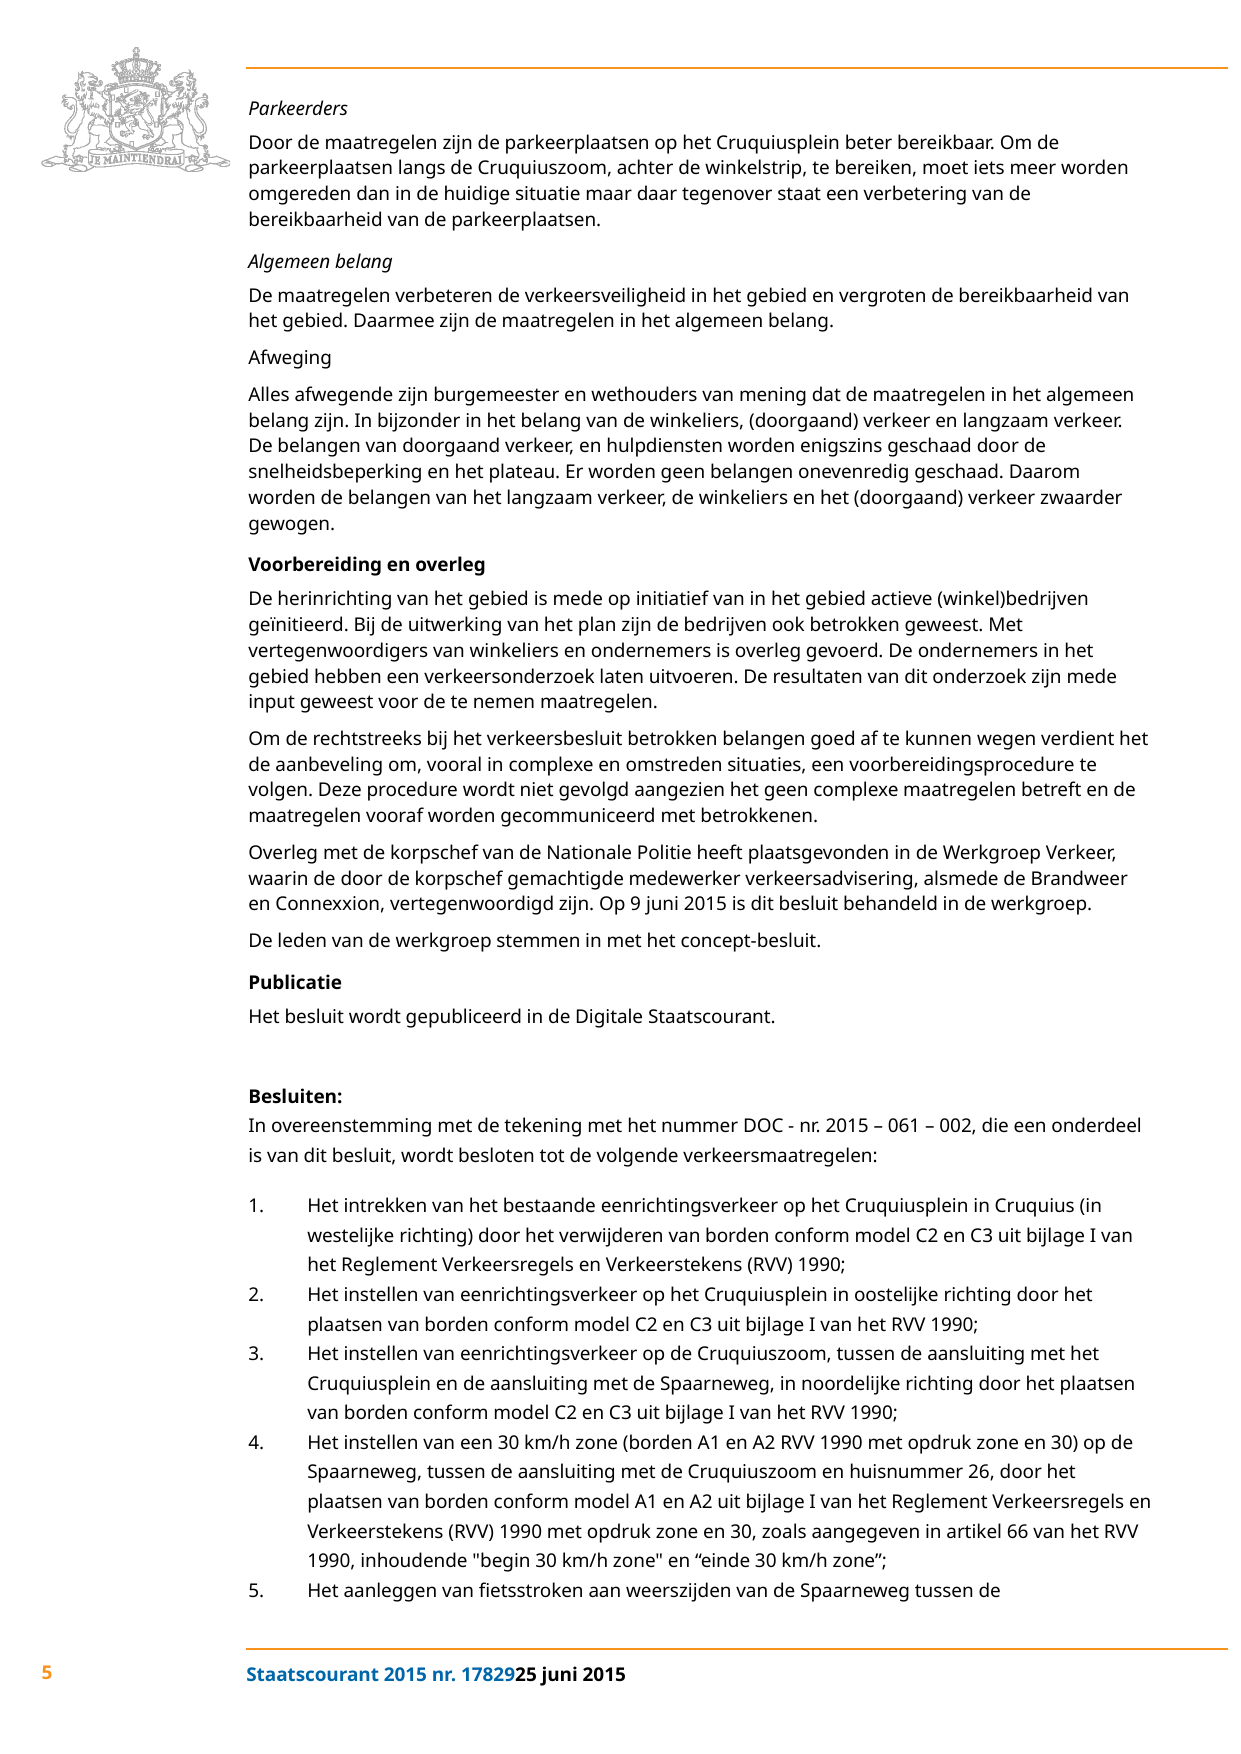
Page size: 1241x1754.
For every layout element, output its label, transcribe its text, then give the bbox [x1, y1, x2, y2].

list Het aanleggen van fietsstroken aan weerszijden van de Spaarneweg tussen de [248, 1577, 1152, 1603]
text Afweging [248, 344, 1152, 370]
text In overeenstemming met de tekening met het nummer DOC - nr. 2015 – 061 – 002, die een onderdeel is van dit besluit, wordt besloten tot de volgende verkeersmaatregelen: [248, 1112, 1152, 1168]
text Door de maatregelen zijn de parkeerplaatsen op het Cruquiusplein beter bereikbaar. Om de parkeerplaatsen langs de Cruquiuszoom, achter de winkelstrip, te bereiken, moet iets meer worden omgereden dan in de huidige situatie maar daar tegenover staat een verbetering van de bereikbaarheid van de parkeerplaatsen. [248, 129, 1152, 232]
text Parkeerders [248, 95, 1152, 121]
list Het instellen van eenrichtingsverkeer op de Cruquiuszoom, tussen de aansluiting met het Cruquiusplein en de aansluiting met de Spaarneweg, in noordelijke richting door het plaatsen van borden conform model C2 en C3 uit bijlage I van het RVV 1990; [248, 1340, 1152, 1425]
text Voorbereiding en overleg [248, 552, 1152, 577]
picture [41, 47, 231, 172]
text De maatregelen verbeteren de verkeersveiligheid in het gebied en vergroten de bereikbaarheid van het gebied. Daarmee zijn de maatregelen in het algemeen belang. [248, 282, 1152, 333]
text Publicatie [248, 969, 1152, 995]
text Om de rechtstreeks bij het verkeersbesluit betrokken belangen goed af te kunnen wegen verdient het de aanbeveling om, vooral in complexe en omstreden situaties, een voorbereidingsprocedure te volgen. Deze procedure wordt niet gevolgd aangezien het geen complexe maatregelen betreft en de maatregelen vooraf worden gecommuniceerd met betrokkenen. [248, 725, 1152, 828]
text Het besluit wordt gepubliceerd in de Digitale Staatscourant. [248, 1003, 1152, 1029]
text Algemeen belang [248, 248, 1152, 274]
list Het instellen van een 30 km/h zone (borden A1 en A2 RVV 1990 met opdruk zone en 30) op de Spaarneweg, tussen de aansluiting met de Cruquiuszoom en huisnummer 26, door het plaatsen van borden conform model A1 en A2 uit bijlage I van het Reglement Verkeersregels en Verkeerstekens (RVV) 1990 met opdruk zone en 30, zoals aangegeven in artikel 66 van het RVV 1990, inhoudende "begin 30 km/h zone" en “einde 30 km/h zone”; [248, 1429, 1152, 1573]
text De herinrichting van het gebied is mede op initiatief van in het gebied actieve (winkel)bedrijven geïnitieerd. Bij de uitwerking van het plan zijn de bedrijven ook betrokken geweest. Met vertegenwoordigers van winkeliers en ondernemers is overleg gevoerd. De ondernemers in het gebied hebben een verkeersonderzoek laten uitvoeren. De resultaten van dit onderzoek zijn mede input geweest voor de te nemen maatregelen. [248, 586, 1152, 714]
text De leden van de werkgroep stemmen in met het concept-besluit. [248, 927, 1152, 953]
text Alles afwegende zijn burgemeester en wethouders van mening dat de maatregelen in het algemeen belang zijn. In bijzonder in het belang van de winkeliers, (doorgaand) verkeer en langzaam verkeer. De belangen van doorgaand verkeer, en hulpdiensten worden enigszins geschaad door de snelheidsbeperking en het plateau. Er worden geen belangen onevenredig geschaad. Daarom worden de belangen van het langzaam verkeer, de winkeliers en het (doorgaand) verkeer zwaarder gewogen. [248, 381, 1152, 535]
list Het intrekken van het bestaande eenrichtingsverkeer op het Cruquiusplein in Cruquius (in westelijke richting) door het verwijderen van borden conform model C2 en C3 uit bijlage I van het Reglement Verkeersregels en Verkeerstekens (RVV) 1990; [248, 1192, 1152, 1277]
text Besluiten: [248, 1083, 1152, 1109]
list Het instellen van eenrichtingsverkeer op het Cruquiusplein in oostelijke richting door het plaatsen van borden conform model C2 en C3 uit bijlage I van het RVV 1990; [248, 1281, 1152, 1337]
text Overleg met de korpschef van de Nationale Politie heeft plaatsgevonden in de Werkgroep Verkeer, waarin de door de korpschef gemachtigde medewerker verkeersadvisering, alsmede de Brandweer en Connexxion, vertegenwoordigd zijn. Op 9 juni 2015 is dit besluit behandeld in de werkgroep. [248, 839, 1152, 916]
